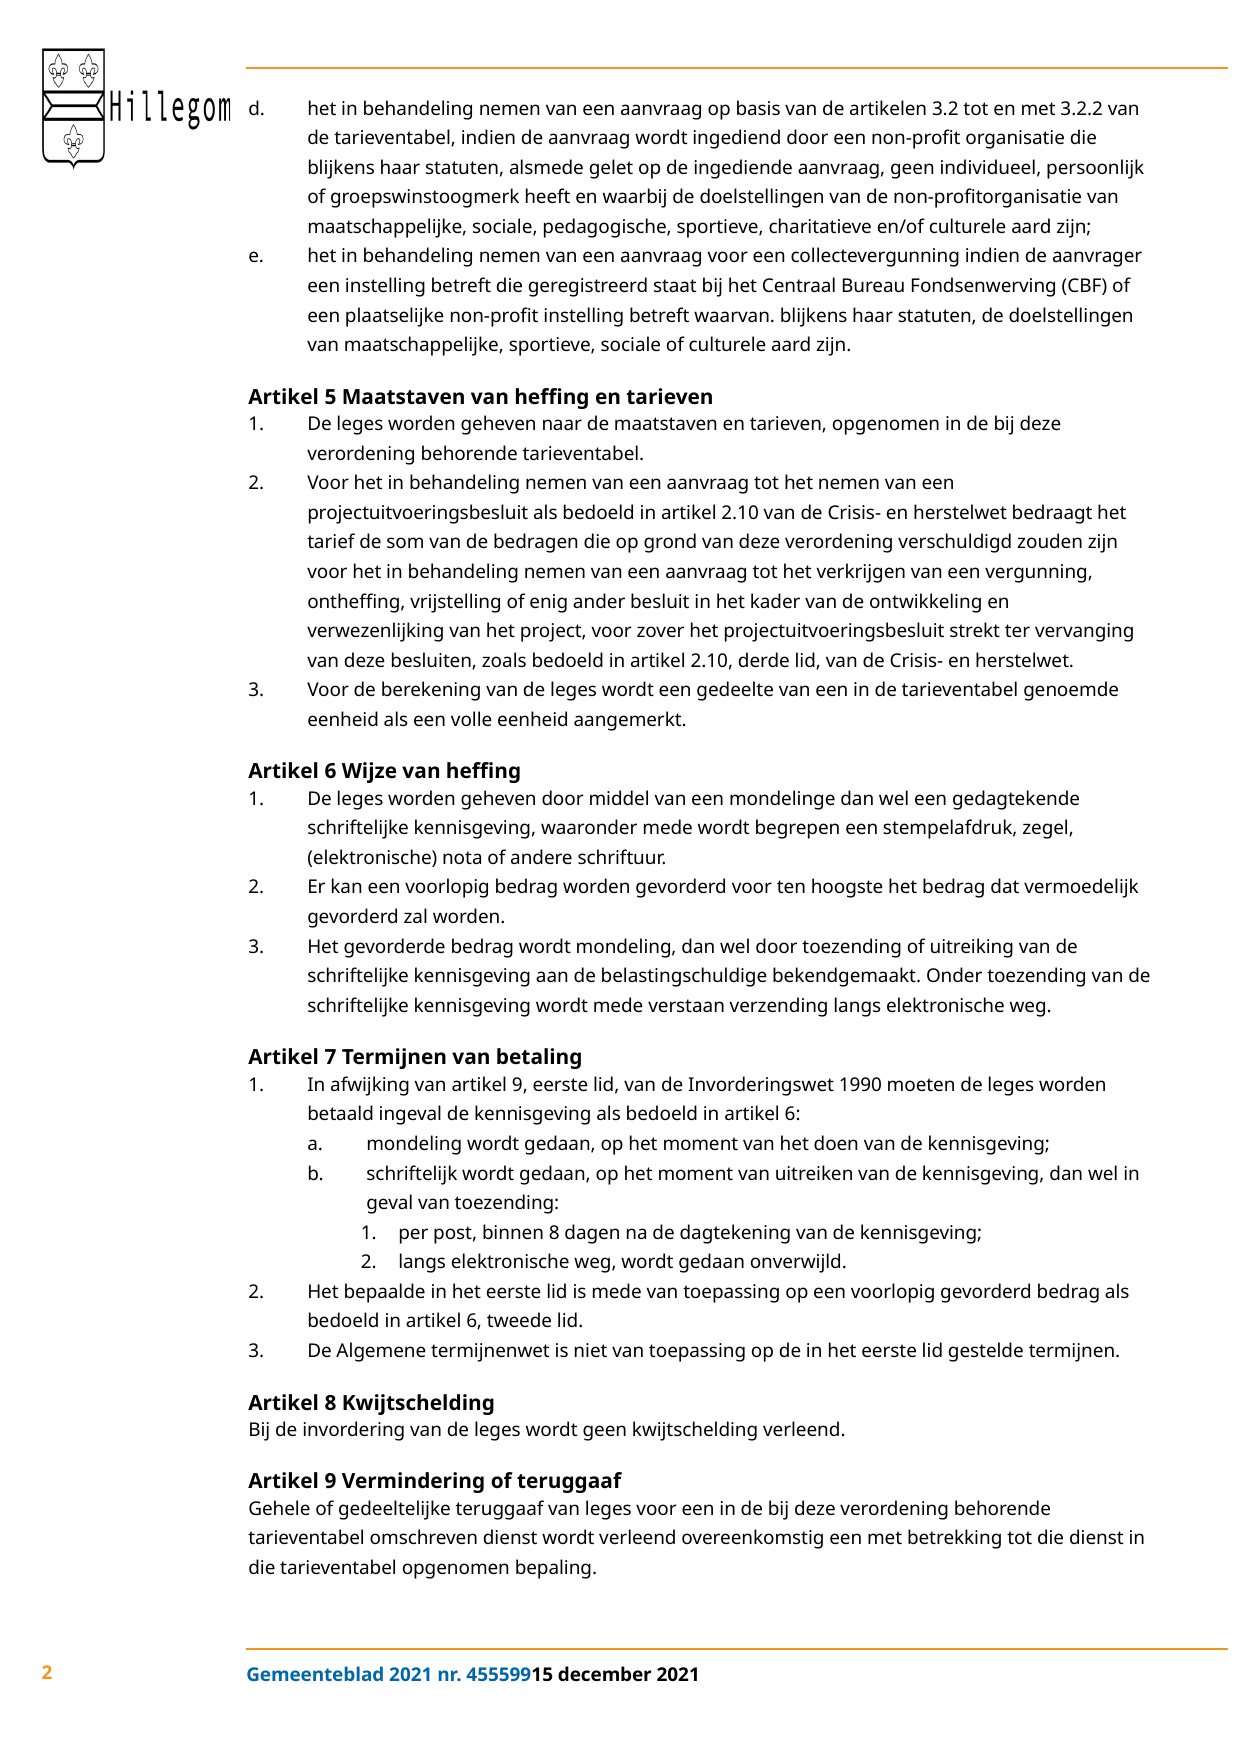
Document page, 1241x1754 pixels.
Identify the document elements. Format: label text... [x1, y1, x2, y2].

list het in behandeling nemen van een aanvraag op basis van de artikelen 3.2 tot en met 3.2.2 van de tarieventabel, indien de aanvraag wordt ingediend door een non-profit organisatie die blijkens haar statuten, alsmede gelet op de ingediende aanvraag, geen individueel, persoonlijk of groepswinstoogmerk heeft en waarbij de doelstellingen van de non-profitorganisatie van maatschappelijke, sociale, pedagogische, sportieve, charitatieve en/of culturele aard zijn; [248, 95, 1152, 239]
text Artikel 7 Termijnen van betaling [248, 1042, 1152, 1071]
list In afwijking van artikel 9, eerste lid, van de Invorderingswet 1990 moeten de leges worden betaald ingeval de kennisgeving als bedoeld in artikel 6: [248, 1071, 1152, 1126]
list per post, binnen 8 dagen na de dagtekening van de kennisgeving; [361, 1219, 1152, 1244]
list De Algemene termijnenwet is niet van toepassing op de in het eerste lid gestelde termijnen. [248, 1337, 1152, 1363]
list mondeling wordt gedaan, op het moment van het doen van de kennisgeving; [307, 1130, 1152, 1156]
list Voor het in behandeling nemen van een aanvraag tot het nemen van een projectuitvoeringsbesluit als bedoeld in artikel 2.10 van de Crisis- en herstelwet bedraagt het tarief de som van de bedragen die op grond van deze verordening verschuldigd zouden zijn voor het in behandeling nemen van een aanvraag tot het verkrijgen van een vergunning, ontheffing, vrijstelling of enig ander besluit in het kader van de ontwikkeling en verwezenlijking van het project, voor zover het projectuitvoeringsbesluit strekt ter vervanging van deze besluiten, zoals bedoeld in artikel 2.10, derde lid, van de Crisis- en herstelwet. [248, 469, 1152, 673]
list Er kan een voorlopig bedrag worden gevorderd voor ten hoogste het bedrag dat vermoedelijk gevorderd zal worden. [248, 874, 1152, 929]
text Bij de invordering van de leges wordt geen kwijtschelding verleend. [248, 1416, 1152, 1442]
list Voor de berekening van de leges wordt een gedeelte van een in de tarieventabel genoemde eenheid als een volle eenheid aangemerkt. [248, 677, 1152, 732]
text Artikel 9 Vermindering of teruggaaf [248, 1466, 1152, 1495]
text Gehele of gedeeltelijke teruggaaf van leges voor een in de bij deze verordening behorende tarieventabel omschreven dienst wordt verleend overeenkomstig een met betrekking tot die dienst in die tarieventabel opgenomen bepaling. [248, 1495, 1152, 1580]
text Artikel 8 Kwijtschelding [248, 1388, 1152, 1416]
list langs elektronische weg, wordt gedaan onverwijld. [361, 1248, 1152, 1274]
text Artikel 5 Maatstaven van heffing en tarieven [248, 382, 1152, 410]
list het in behandeling nemen van een aanvraag voor een collectevergunning indien de aanvrager een instelling betreft die geregistreerd staat bij het Centraal Bureau Fondsenwerving (CBF) of een plaatselijke non-profit instelling betreft waarvan. blijkens haar statuten, de doelstellingen van maatschappelijke, sportieve, sociale of culturele aard zijn. [248, 243, 1152, 357]
list De leges worden geheven naar de maatstaven en tarieven, opgenomen in de bij deze verordening behorende tarieventabel. [248, 410, 1152, 466]
list schriftelijk wordt gedaan, op het moment van uitreiken van de kennisgeving, dan wel in geval van toezending: [307, 1160, 1152, 1215]
picture [41, 47, 231, 172]
list Het bepaalde in het eerste lid is mede van toepassing op een voorlopig gevorderd bedrag als bedoeld in artikel 6, tweede lid. [248, 1278, 1152, 1333]
text Artikel 6 Wijze van heffing [248, 757, 1152, 785]
list De leges worden geheven door middel van een mondelinge dan wel een gedagtekende schriftelijke kennisgeving, waaronder mede wordt begrepen een stempelafdruk, zegel, (elektronische) nota of andere schriftuur. [248, 785, 1152, 870]
list Het gevorderde bedrag wordt mondeling, dan wel door toezending of uitreiking van de schriftelijke kennisgeving aan de belastingschuldige bekendgemaakt. Onder toezending van de schriftelijke kennisgeving wordt mede verstaan verzending langs elektronische weg. [248, 933, 1152, 1018]
